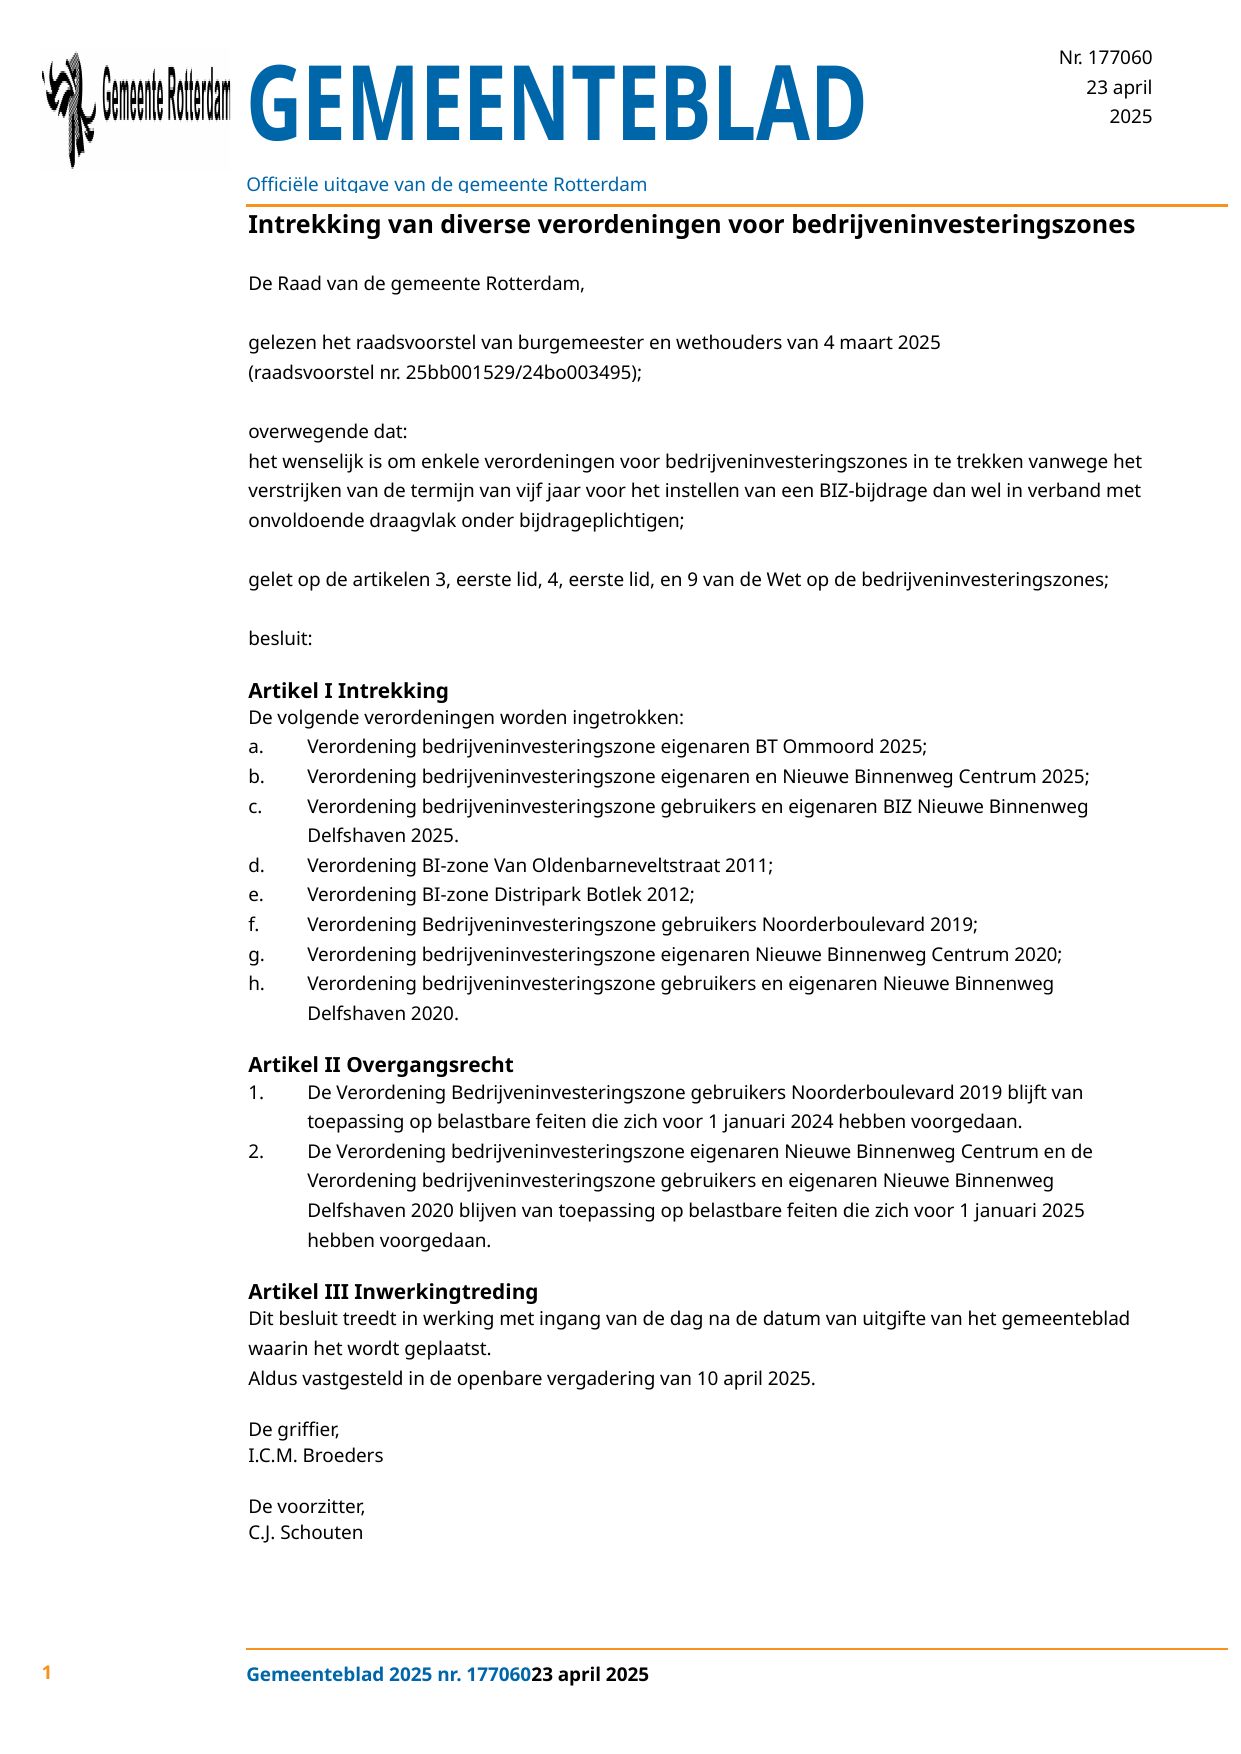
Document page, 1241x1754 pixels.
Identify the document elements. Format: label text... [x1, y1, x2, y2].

text De voorzitter, [248, 1493, 1152, 1519]
text Artikel II Overgangsrecht [248, 1050, 1152, 1079]
list Verordening bedrijveninvesteringszone eigenaren BT Ommoord 2025; [248, 734, 1152, 759]
list Verordening Bedrijveninvesteringszone gebruikers Noorderboulevard 2019; [248, 911, 1152, 937]
text gelezen het raadsvoorstel van burgemeester en wethouders van 4 maart 2025 [248, 329, 1152, 355]
text C.J. Schouten [248, 1519, 1152, 1545]
text De griffier, [248, 1416, 1152, 1442]
list Verordening bedrijveninvesteringszone gebruikers en eigenaren Nieuwe Binnenweg Delfshaven 2020. [248, 970, 1152, 1026]
text (raadsvoorstel nr. 25bb001529/24bo003495); [248, 359, 1152, 385]
text Intrekking van diverse verordeningen voor bedrijveninvesteringszones [248, 207, 1152, 241]
list Verordening bedrijveninvesteringszone eigenaren en Nieuwe Binnenweg Centrum 2025; [248, 763, 1152, 789]
text gelet op de artikelen 3, eerste lid, 4, eerste lid, en 9 van de Wet op de bedrijveninvesteringszones; [248, 566, 1152, 592]
text het wenselijk is om enkele verordeningen voor bedrijveninvesteringszones in te trekken vanwege het verstrijken van de termijn van vijf jaar voor het instellen van een BIZ-bijdrage dan wel in verband met onvoldoende draagvlak onder bijdrageplichtigen; [248, 448, 1152, 533]
list Verordening BI-zone Van Oldenbarneveltstraat 2011; [248, 852, 1152, 878]
list De Verordening bedrijveninvesteringszone eigenaren Nieuwe Binnenweg Centrum en de Verordening bedrijveninvesteringszone gebruikers en eigenaren Nieuwe Binnenweg Delfshaven 2020 blijven van toepassing op belastbare feiten die zich voor 1 januari 2025 hebben voorgedaan. [248, 1138, 1152, 1252]
list Verordening bedrijveninvesteringszone gebruikers en eigenaren BIZ Nieuwe Binnenweg Delfshaven 2025. [248, 793, 1152, 848]
text I.C.M. Broeders [248, 1442, 1152, 1468]
text Dit besluit treedt in werking met ingang van de dag na de datum van uitgifte van het gemeenteblad waarin het wordt geplaatst. [248, 1306, 1152, 1361]
text overwegende dat: [248, 418, 1152, 444]
list Verordening BI-zone Distripark Botlek 2012; [248, 882, 1152, 907]
list Verordening bedrijveninvesteringszone eigenaren Nieuwe Binnenweg Centrum 2020; [248, 941, 1152, 967]
text Artikel III Inwerkingtreding [248, 1277, 1152, 1306]
picture [41, 47, 231, 172]
text besluit: [248, 625, 1152, 651]
text De Raad van de gemeente Rotterdam, [248, 270, 1152, 296]
text Aldus vastgesteld in de openbare vergadering van 10 april 2025. [248, 1365, 1152, 1391]
text De volgende verordeningen worden ingetrokken: [248, 704, 1152, 730]
list De Verordening Bedrijveninvesteringszone gebruikers Noorderboulevard 2019 blijft van toepassing op belastbare feiten die zich voor 1 januari 2024 hebben voorgedaan. [248, 1079, 1152, 1134]
text Artikel I Intrekking [248, 676, 1152, 704]
